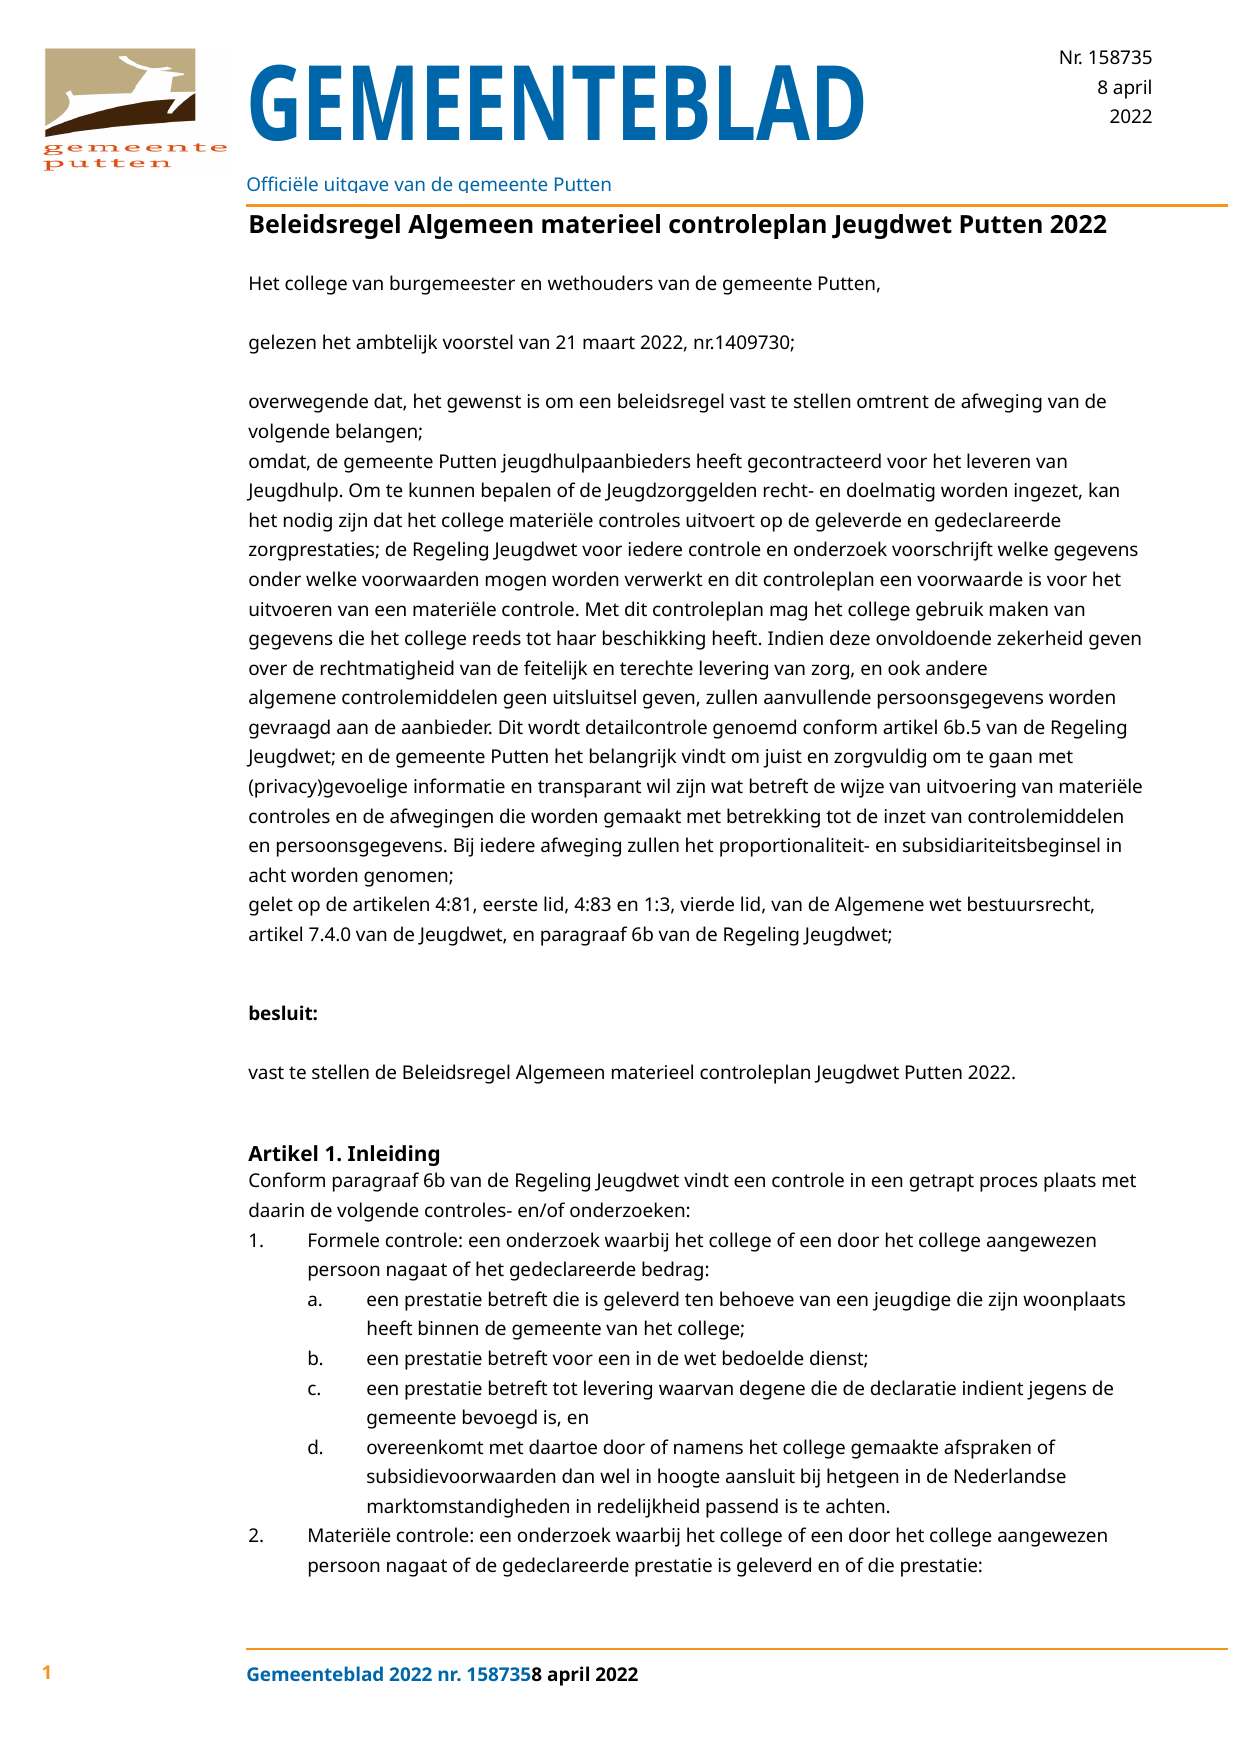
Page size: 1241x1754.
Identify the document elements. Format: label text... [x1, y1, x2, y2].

list een prestatie betreft die is geleverd ten behoeve van een jeugdige die zijn woonplaats heeft binnen de gemeente van het college; [307, 1286, 1152, 1341]
text besluit: [248, 1000, 1152, 1026]
text vast te stellen de Beleidsregel Algemeen materieel controleplan Jeugdwet Putten 2022. [248, 1059, 1152, 1085]
list een prestatie betreft voor een in de wet bedoelde dienst; [307, 1345, 1152, 1371]
list overeenkomt met daartoe door of namens het college gemaakte afspraken of subsidievoorwaarden dan wel in hoogte aansluit bij hetgeen in de Nederlandse marktomstandigheden in redelijkheid passend is te achten. [307, 1434, 1152, 1519]
text Het college van burgemeester en wethouders van de gemeente Putten, [248, 270, 1152, 296]
list Formele controle: een onderzoek waarbij het college of een door het college aangewezen persoon nagaat of het gedeclareerde bedrag: [248, 1227, 1152, 1282]
text Artikel 1. Inleiding [248, 1139, 1152, 1168]
text gelezen het ambtelijk voorstel van 21 maart 2022, nr.1409730; [248, 329, 1152, 355]
text omdat, de gemeente Putten jeugdhulpaanbieders heeft gecontracteerd voor het leveren van Jeugdhulp. Om te kunnen bepalen of de Jeugdzorggelden recht- en doelmatig worden ingezet, kan het nodig zijn dat het college materiële controles uitvoert op de geleverde en gedeclareerde zorgprestaties; de Regeling Jeugdwet voor iedere controle en onderzoek voorschrijft welke gegevens onder welke voorwaarden mogen worden verwerkt en dit controleplan een voorwaarde is voor het uitvoeren van een materiële controle. Met dit controleplan mag het college gebruik maken van gegevens die het college reeds tot haar beschikking heeft. Indien deze onvoldoende zekerheid geven over de rechtmatigheid van de feitelijk en terechte levering van zorg, en ook andere algemene controlemiddelen geen uitsluitsel geven, zullen aanvullende persoonsgegevens worden gevraagd aan de aanbieder. Dit wordt detailcontrole genoemd conform artikel 6b.5 van de Regeling Jeugdwet; en de gemeente Putten het belangrijk vindt om juist en zorgvuldig om te gaan met (privacy)gevoelige informatie en transparant wil zijn wat betreft de wijze van uitvoering van materiële controles en de afwegingen die worden gemaakt met betrekking tot de inzet van controlemiddelen en persoonsgegevens. Bij iedere afweging zullen het proportionaliteit- en subsidiariteitsbeginsel in acht worden genomen; [248, 448, 1152, 888]
text overwegende dat, het gewenst is om een beleidsregel vast te stellen omtrent de afweging van de volgende belangen; [248, 389, 1152, 444]
text gelet op de artikelen 4:81, eerste lid, 4:83 en 1:3, vierde lid, van de Algemene wet bestuursrecht, artikel 7.4.0 van de Jeugdwet, en paragraaf 6b van de Regeling Jeugdwet; [248, 892, 1152, 947]
picture [41, 47, 231, 172]
text Beleidsregel Algemeen materieel controleplan Jeugdwet Putten 2022 [248, 207, 1152, 241]
list een prestatie betreft tot levering waarvan degene die de declaratie indient jegens de gemeente bevoegd is, en [307, 1375, 1152, 1430]
list Materiële controle: een onderzoek waarbij het college of een door het college aangewezen persoon nagaat of de gedeclareerde prestatie is geleverd en of die prestatie: [248, 1523, 1152, 1578]
text Conform paragraaf 6b van de Regeling Jeugdwet vindt een controle in een getrapt proces plaats met daarin de volgende controles- en/of onderzoeken: [248, 1168, 1152, 1223]
